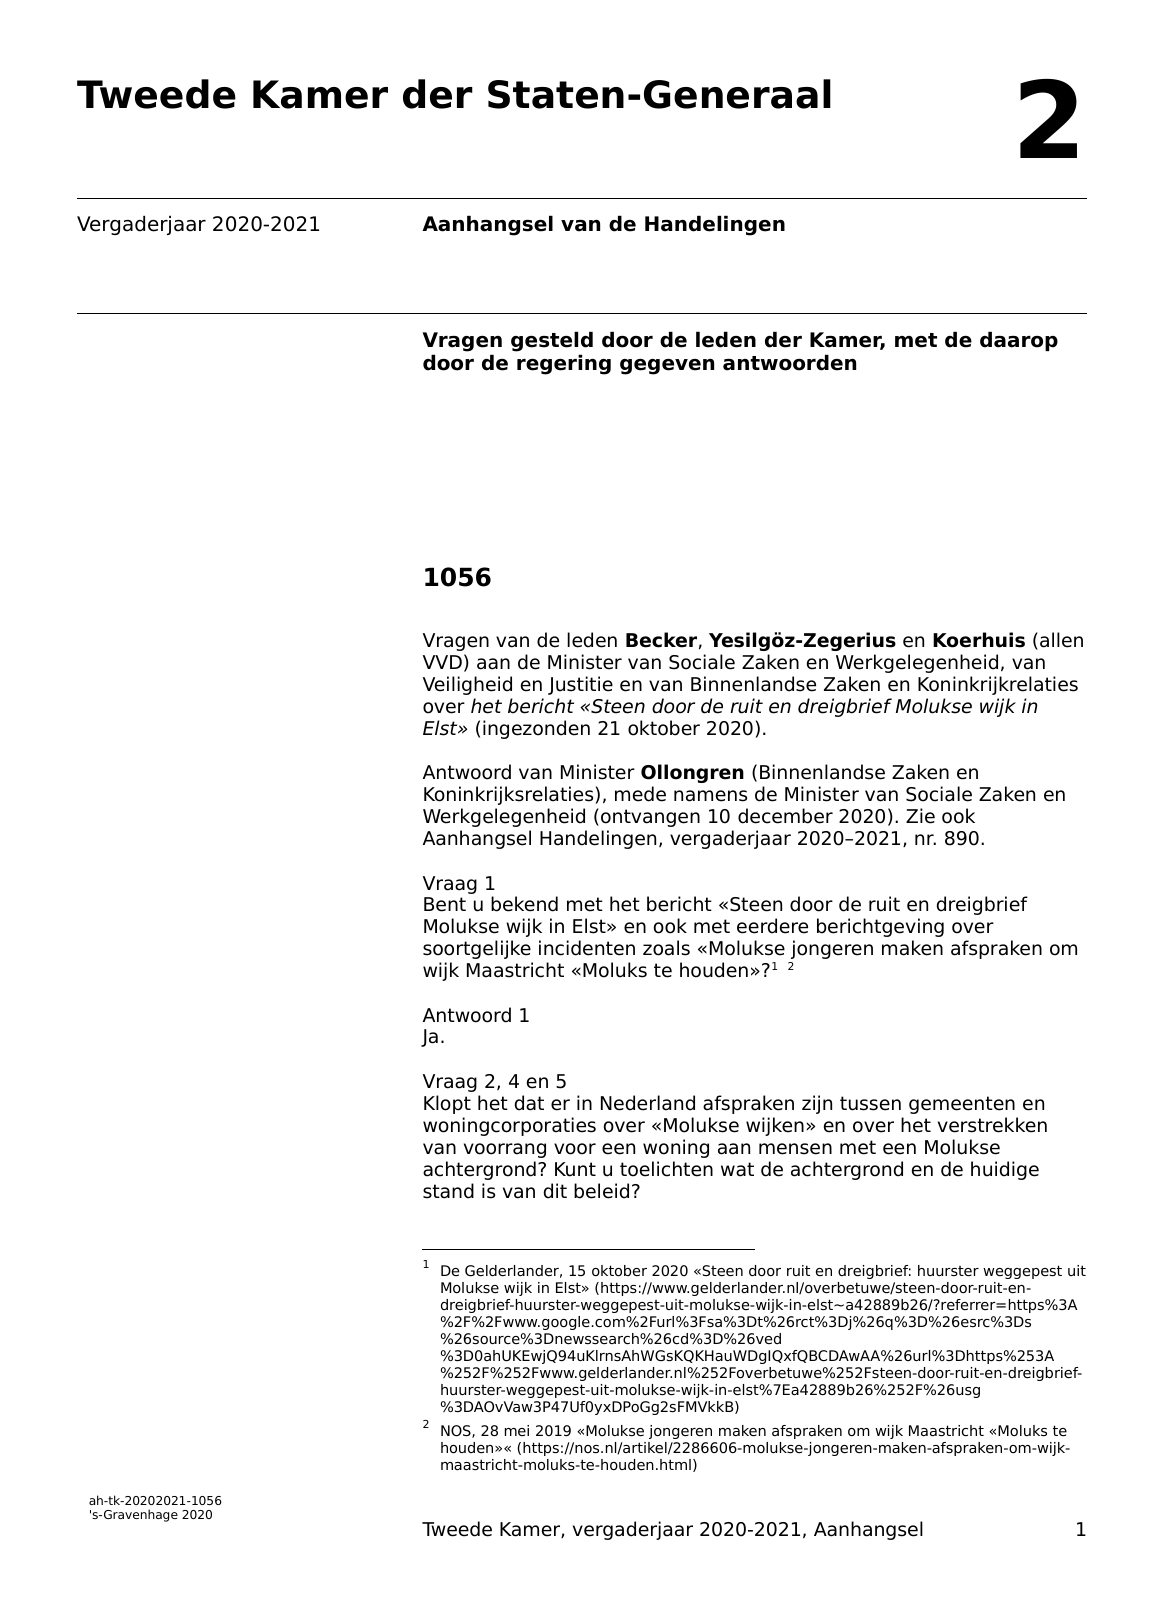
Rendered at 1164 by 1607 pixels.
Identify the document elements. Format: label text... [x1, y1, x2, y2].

table_header 2 [886, 59, 1087, 198]
table_cell [77, 314, 422, 375]
text 's-Gravenhage 2020 [88, 1508, 323, 1522]
table_cell Vergaderjaar 2020-2021 [77, 199, 422, 313]
table_cell Vragen gesteld door de leden der Kamer, met de daarop door de regering gegeven antwoorden [422, 314, 1087, 375]
text Antwoord 1 [422, 1004, 1087, 1026]
text Vragen van de leden Becker, Yesilgöz-Zegerius en Koerhuis (allen VVD) aan de Minister van Sociale Zaken en Werkgelegenheid, van Veiligheid en Justitie en van Binnenlandse Zaken en Koninkrijkrelaties over het bericht «Steen door de ruit en dreigbrief Molukse wijk in Elst» (ingezonden 21 oktober 2020). [422, 630, 1087, 740]
text 1056 [422, 563, 1087, 592]
text Klopt het dat er in Nederland afspraken zijn tussen gemeenten en woningcorporaties over «Molukse wijken» en over het verstrekken van voorrang voor een woning aan mensen met een Molukse achtergrond? Kunt u toelichten wat de achtergrond en de huidige stand is van dit beleid? [422, 1093, 1087, 1202]
text NOS, 28 mei 2019 «Molukse jongeren maken afspraken om wijk Maastricht «Moluks te houden»« (https://nos.nl/artikel/2286606-molukse-jongeren-maken-afspraken-om-wijk-maastricht-moluks-te-houden.html) [422, 1418, 1087, 1474]
text Vraag 1 [422, 872, 1087, 894]
table_header Tweede Kamer der Staten-Generaal [77, 59, 886, 198]
table_cell Aanhangsel van de Handelingen [422, 199, 1087, 313]
text Ja. [422, 1026, 1087, 1048]
text ah-tk-20202021-1056 [88, 1494, 323, 1508]
text Bent u bekend met het bericht «Steen door de ruit en dreigbrief Molukse wijk in Elst» en ook met eerdere berichtgeving over soortgelijke incidenten zoals «Molukse jongeren maken afspraken om wijk Maastricht «Moluks te houden»? [422, 894, 1087, 982]
text Vraag 2, 4 en 5 [422, 1071, 1087, 1093]
text De Gelderlander, 15 oktober 2020 «Steen door ruit en dreigbrief: huurster weggepest uit Molukse wijk in Elst» (https://www.gelderlander.nl/overbetuwe/steen-door-ruit-en-dreigbrief-huurster-weggepest-uit-molukse-wijk-in-elst~a42889b26/?referrer=https%3A%2F%2Fwww.google.com%2Furl%3Fsa%3Dt%26rct%3Dj%26q%3D%26esrc%3Ds%26source%3Dnewssearch%26cd%3D%26ved%3D0ahUKEwjQ94uKlrnsAhWGsKQKHauWDgIQxfQBCDAwAA%26url%3Dhttps%253A%252F%252Fwww.gelderlander.nl%252Foverbetuwe%252Fsteen-door-ruit-en-dreigbrief-huurster-weggepest-uit-molukse-wijk-in-elst%7Ea42889b26%252F%26usg%3DAOvVaw3P47Uf0yxDPoGg2sFMVkkB) [422, 1258, 1087, 1416]
text Antwoord van Minister Ollongren (Binnenlandse Zaken en Koninkrijksrelaties), mede namens de Minister van Sociale Zaken en Werkgelegenheid (ontvangen 10 december 2020). Zie ook Aanhangsel Handelingen, vergaderjaar 2020–2021, nr. 890. [422, 762, 1087, 850]
